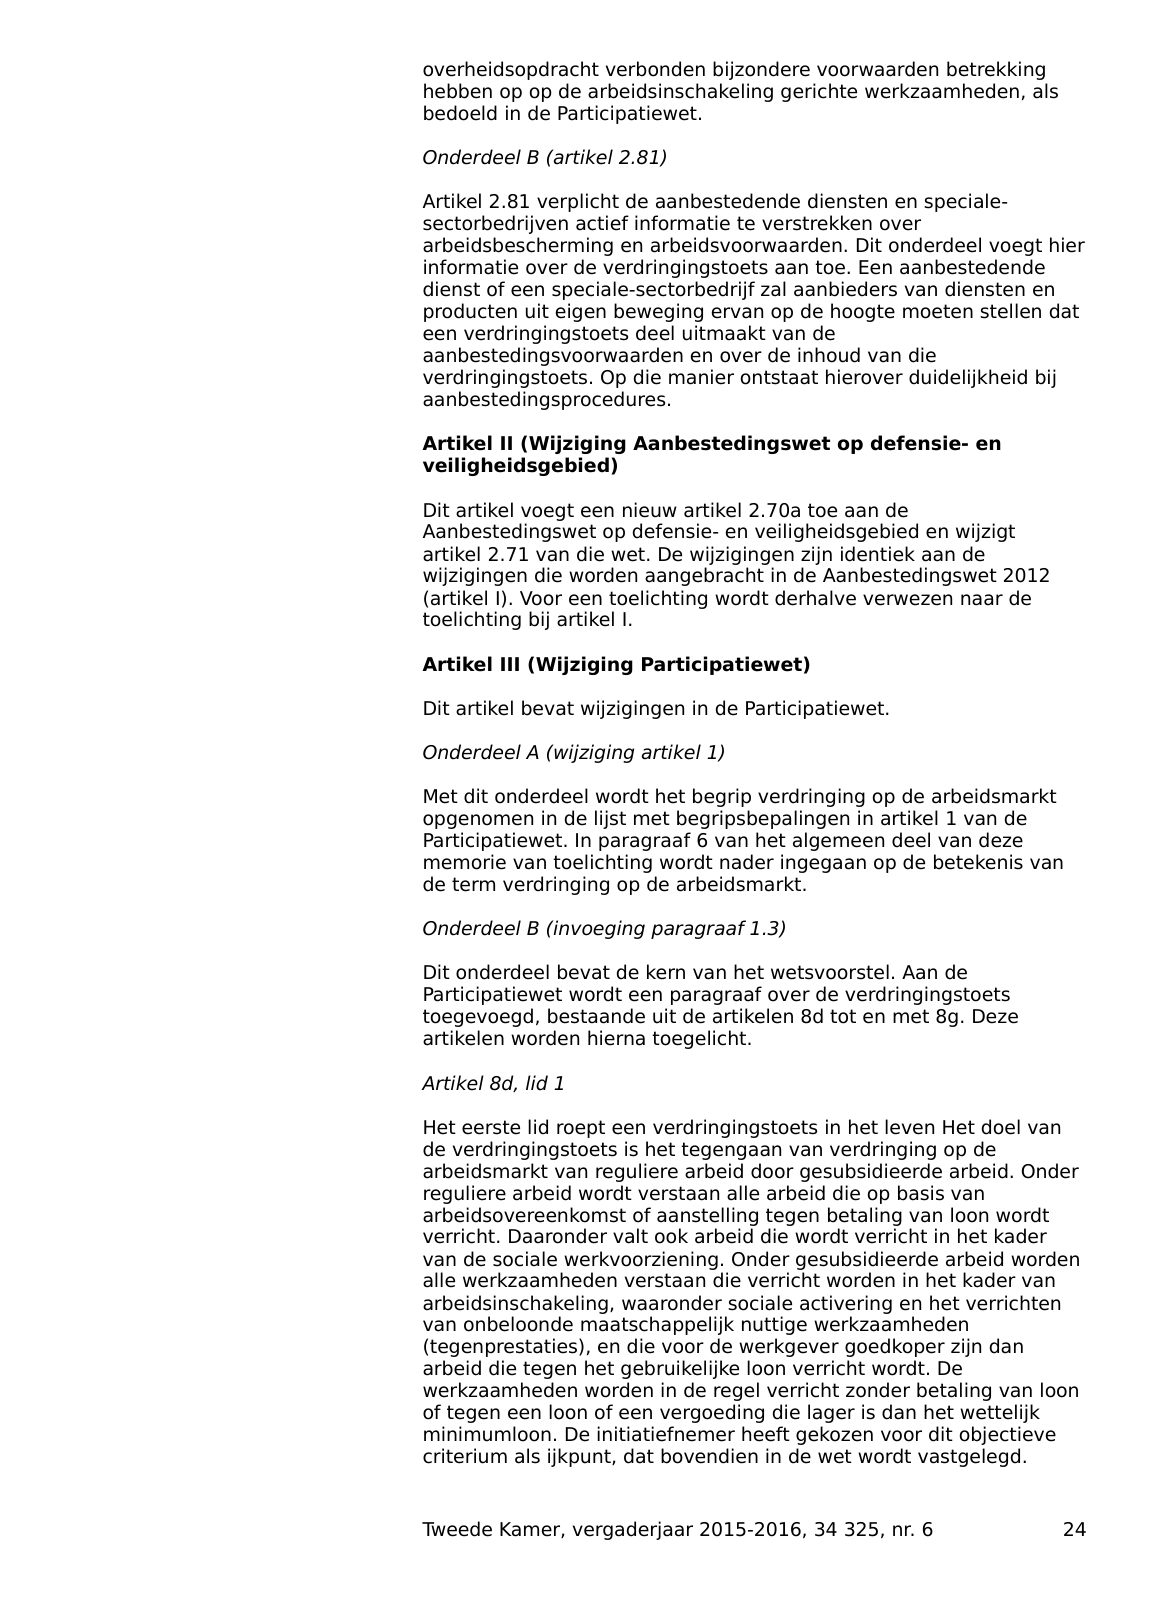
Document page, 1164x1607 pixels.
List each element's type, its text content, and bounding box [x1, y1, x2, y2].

text Dit artikel voegt een nieuw artikel 2.70a toe aan de Aanbestedingswet op defensie- en veiligheidsgebied en wijzigt artikel 2.71 van die wet. De wijzigingen zijn identiek aan de wijzigingen die worden aangebracht in de Aanbestedingswet 2012 (artikel I). Voor een toelichting wordt derhalve verwezen naar de toelichting bij artikel I. [422, 499, 1087, 631]
text Met dit onderdeel wordt het begrip verdringing op de arbeidsmarkt opgenomen in de lijst met begripsbepalingen in artikel 1 van de Participatiewet. In paragraaf 6 van het algemeen deel van deze memorie van toelichting wordt nader ingegaan op de betekenis van de term verdringing op de arbeidsmarkt. [422, 786, 1087, 896]
text overheidsopdracht verbonden bijzondere voorwaarden betrekking hebben op op de arbeidsinschakeling gerichte werkzaamheden, als bedoeld in de Participatiewet. [422, 59, 1087, 125]
text Het eerste lid roept een verdringingstoets in het leven Het doel van de verdringingstoets is het tegengaan van verdringing op de arbeidsmarkt van reguliere arbeid door gesubsidieerde arbeid. Onder reguliere arbeid wordt verstaan alle arbeid die op basis van arbeidsovereenkomst of aanstelling tegen betaling van loon wordt verricht. Daaronder valt ook arbeid die wordt verricht in het kader van de sociale werkvoorziening. Onder gesubsidieerde arbeid worden alle werkzaamheden verstaan die verricht worden in het kader van arbeidsinschakeling, waaronder sociale activering en het verrichten van onbeloonde maatschappelijk nuttige werkzaamheden (tegenprestaties), en die voor de werkgever goedkoper zijn dan arbeid die tegen het gebruikelijke loon verricht wordt. De werkzaamheden worden in de regel verricht zonder betaling van loon of tegen een loon of een vergoeding die lager is dan het wettelijk minimumloon. De initiatiefnemer heeft gekozen voor dit objectieve criterium als ijkpunt, dat bovendien in de wet wordt vastgelegd. [422, 1117, 1087, 1468]
subtitle Onderdeel B (invoeging paragraaf 1.3) [422, 918, 1087, 940]
subtitle Onderdeel A (wijziging artikel 1) [422, 742, 1087, 764]
subtitle Artikel III (Wijziging Participatiewet) [422, 653, 1087, 676]
subtitle Artikel 8d, lid 1 [422, 1072, 1087, 1094]
text Dit artikel bevat wijzigingen in de Participatiewet. [422, 698, 1087, 720]
text Dit onderdeel bevat de kern van het wetsvoorstel. Aan de Participatiewet wordt een paragraaf over de verdringingstoets toegevoegd, bestaande uit de artikelen 8d tot en met 8g. Deze artikelen worden hierna toegelicht. [422, 962, 1087, 1050]
subtitle Artikel II (Wijziging Aanbestedingswet op defensie- en veiligheidsgebied) [422, 433, 1087, 477]
text Artikel 2.81 verplicht de aanbestedende diensten en speciale-sectorbedrijven actief informatie te verstrekken over arbeidsbescherming en arbeidsvoorwaarden. Dit onderdeel voegt hier informatie over de verdringingstoets aan toe. Een aanbestedende dienst of een speciale-sectorbedrijf zal aanbieders van diensten en producten uit eigen beweging ervan op de hoogte moeten stellen dat een verdringingstoets deel uitmaakt van de aanbestedingsvoorwaarden en over de inhoud van die verdringingstoets. Op die manier ontstaat hierover duidelijkheid bij aanbestedingsprocedures. [422, 191, 1087, 411]
subtitle Onderdeel B (artikel 2.81) [422, 147, 1087, 169]
